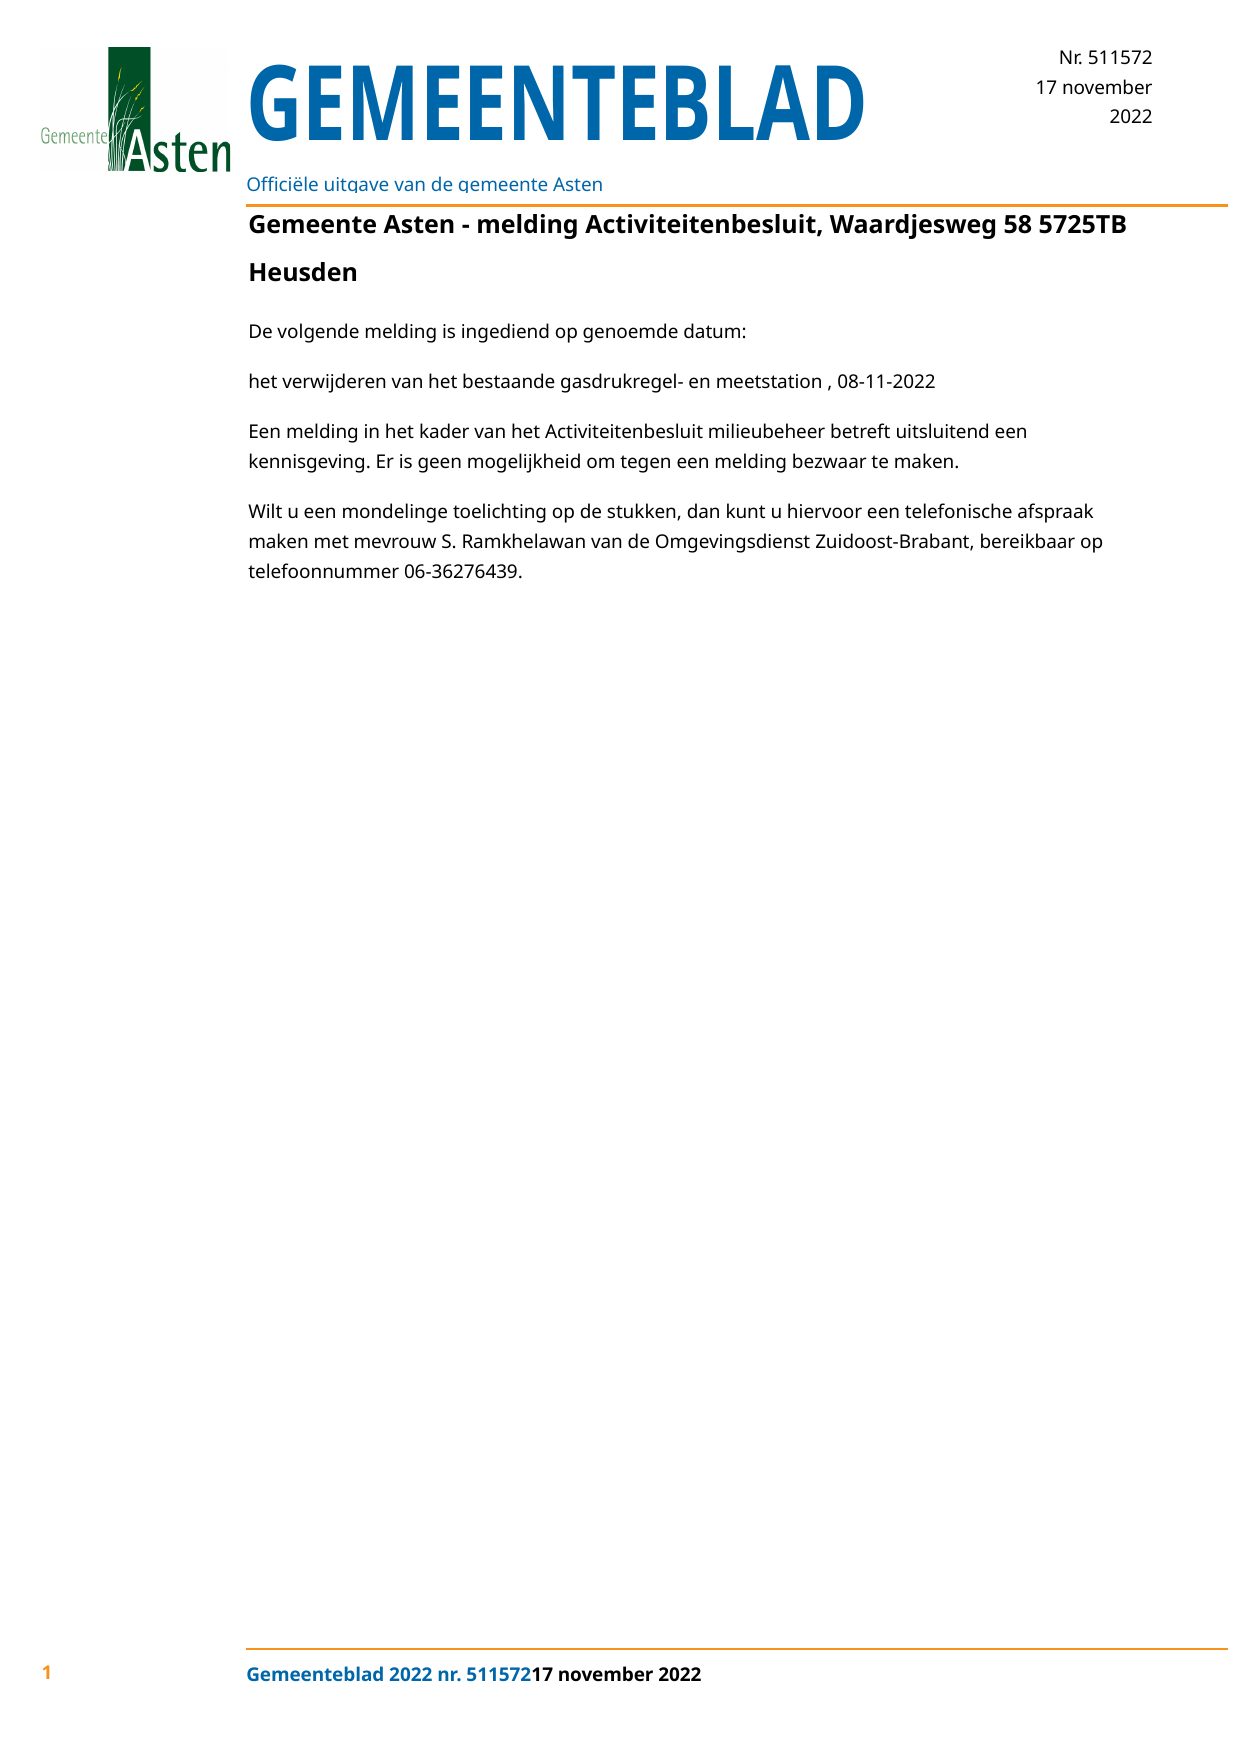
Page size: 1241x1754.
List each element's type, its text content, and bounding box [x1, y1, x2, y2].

text Een melding in het kader van het Activiteitenbesluit milieubeheer betreft uitsluitend een kennisgeving. Er is geen mogelijkheid om tegen een melding bezwaar te maken. [248, 419, 1152, 474]
picture [41, 47, 231, 172]
text Wilt u een mondelinge toelichting op de stukken, dan kunt u hiervoor een telefonische afspraak maken met mevrouw S. Ramkhelawan van de Omgevingsdienst Zuidoost-Brabant, bereikbaar op telefoonnummer 06-36276439. [248, 499, 1152, 584]
text De volgende melding is ingediend op genoemde datum: [248, 318, 1152, 344]
text Gemeente Asten - melding Activiteitenbesluit, Waardjesweg 58 5725TB Heusden [248, 207, 1152, 288]
text het verwijderen van het bestaande gasdrukregel- en meetstation , 08-11-2022 [248, 368, 1152, 394]
